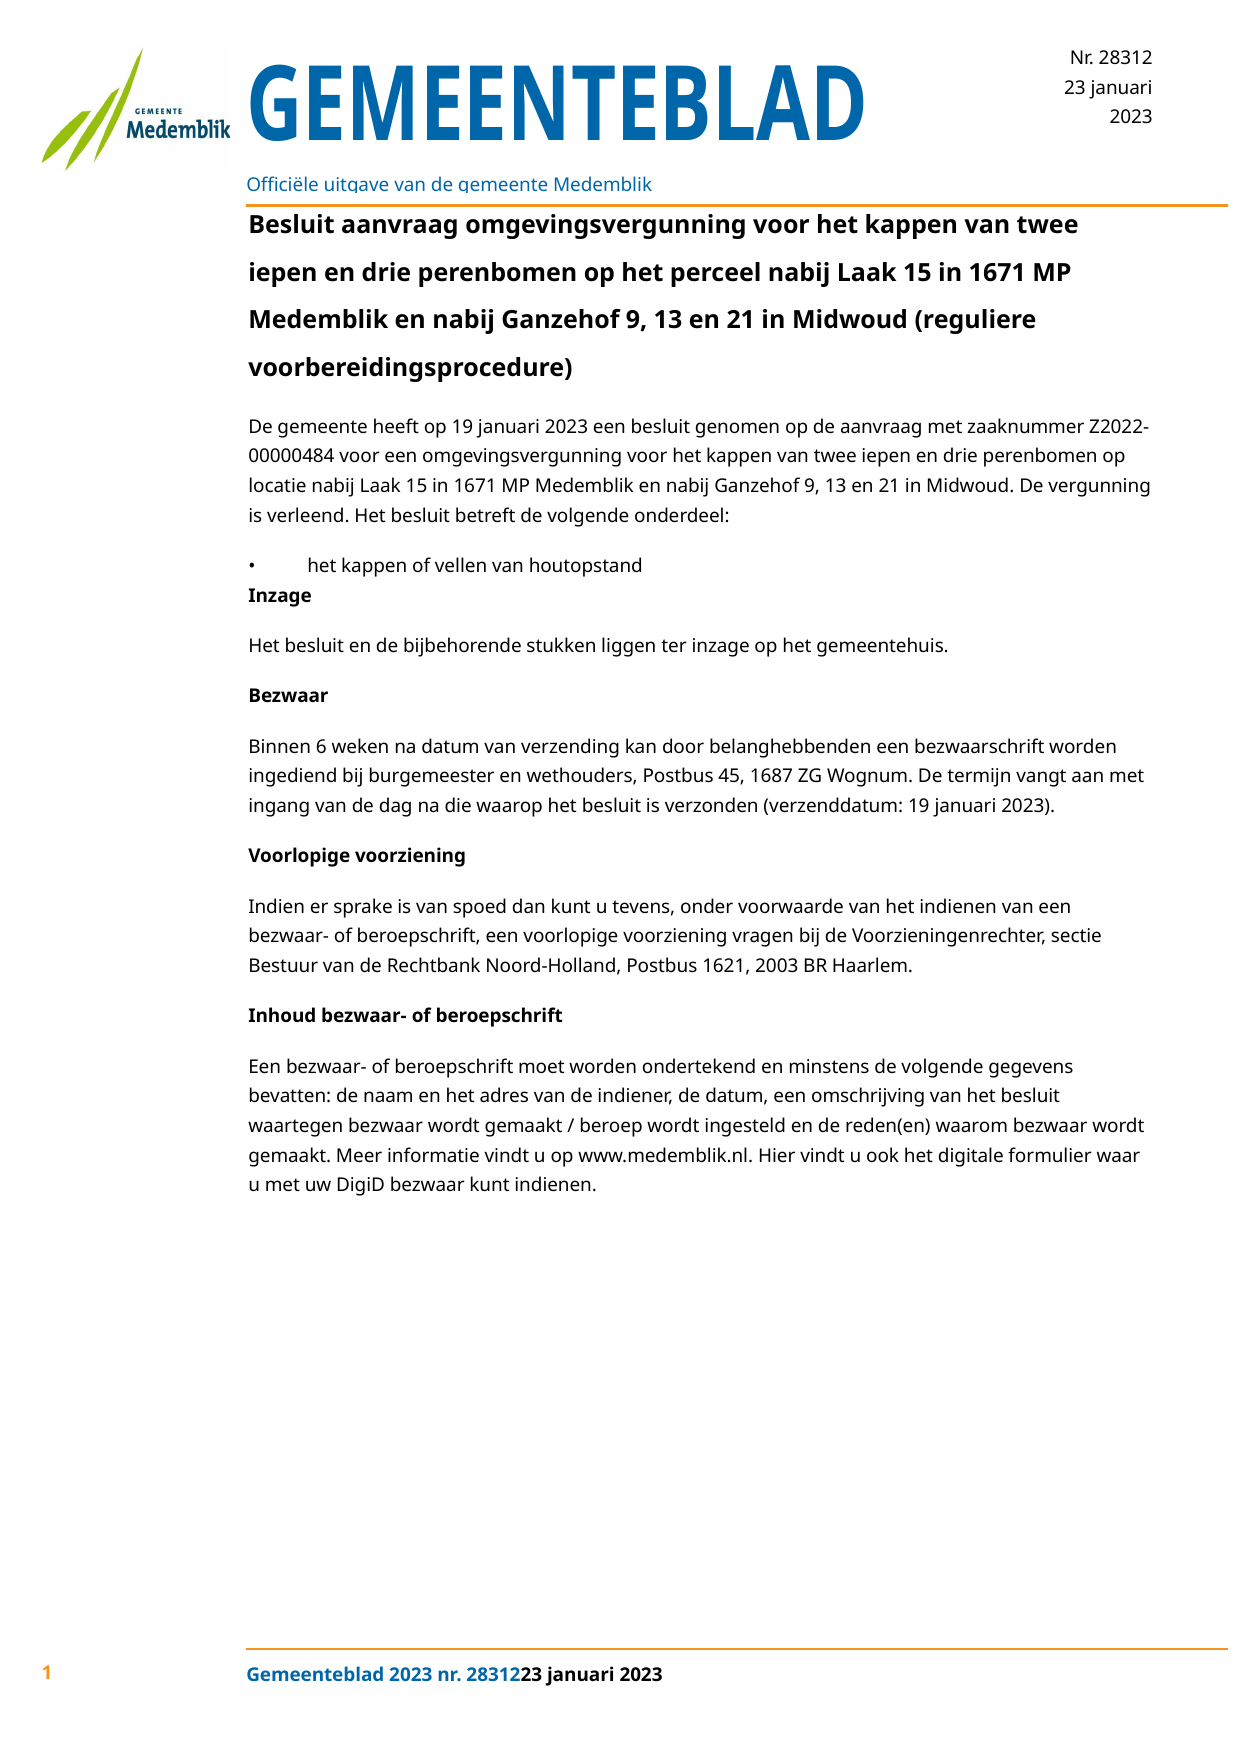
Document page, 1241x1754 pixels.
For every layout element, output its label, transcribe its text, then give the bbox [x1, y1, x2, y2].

text Voorlopige voorziening [248, 843, 1152, 868]
text Indien er sprake is van spoed dan kunt u tevens, onder voorwaarde van het indienen van een bezwaar- of beroepschrift, een voorlopige voorziening vragen bij de Voorzieningenrechter, sectie Bestuur van de Rechtbank Noord-Holland, Postbus 1621, 2003 BR Haarlem. [248, 893, 1152, 978]
text Bezwaar [248, 683, 1152, 708]
text Inzage [248, 582, 1152, 608]
text Het besluit en de bijbehorende stukken liggen ter inzage op het gemeentehuis. [248, 632, 1152, 658]
text De gemeente heeft op 19 januari 2023 een besluit genomen op de aanvraag met zaaknummer Z2022-00000484 voor een omgevingsvergunning voor het kappen van twee iepen en drie perenbomen op locatie nabij Laak 15 in 1671 MP Medemblik en nabij Ganzehof 9, 13 en 21 in Midwoud. De vergunning is verleend. Het besluit betreft de volgende onderdeel: [248, 413, 1152, 528]
list het kappen of vellen van houtopstand [248, 552, 1152, 578]
picture [41, 47, 231, 172]
text Besluit aanvraag omgevingsvergunning voor het kappen van twee iepen en drie perenbomen op het perceel nabij Laak 15 in 1671 MP Medemblik en nabij Ganzehof 9, 13 en 21 in Midwoud (reguliere voorbereidingsprocedure) [248, 207, 1152, 384]
text Inhoud bezwaar- of beroepschrift [248, 1003, 1152, 1028]
text Binnen 6 weken na datum van verzending kan door belanghebbenden een bezwaarschrift worden ingediend bij burgemeester en wethouders, Postbus 45, 1687 ZG Wognum. De termijn vangt aan met ingang van de dag na die waarop het besluit is verzonden (verzenddatum: 19 januari 2023). [248, 733, 1152, 818]
text Een bezwaar- of beroepschrift moet worden ondertekend en minstens de volgende gegevens bevatten: de naam en het adres van de indiener, de datum, een omschrijving van het besluit waartegen bezwaar wordt gemaakt / beroep wordt ingesteld en de reden(en) waarom bezwaar wordt gemaakt. Meer informatie vindt u op www.medemblik.nl. Hier vindt u ook het digitale formulier waar u met uw DigiD bezwaar kunt indienen. [248, 1053, 1152, 1197]
